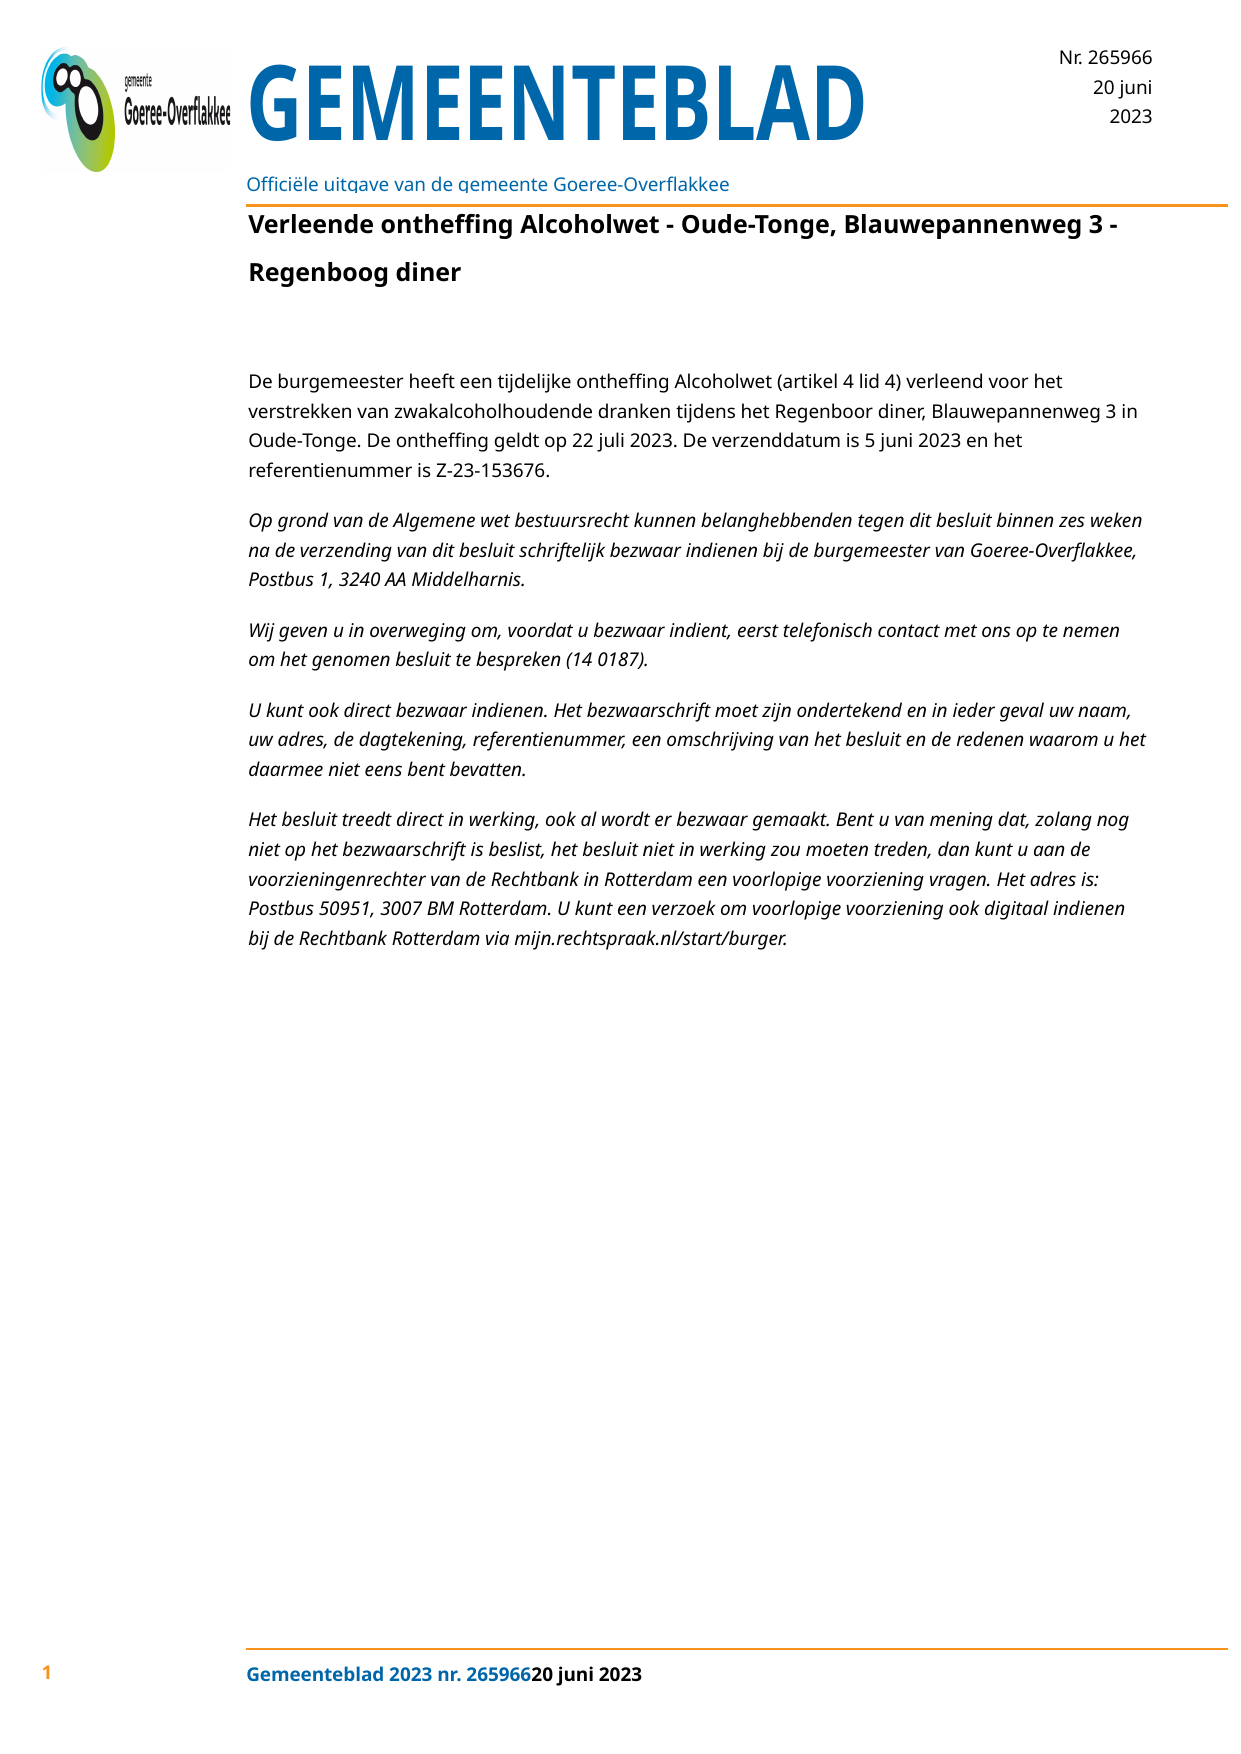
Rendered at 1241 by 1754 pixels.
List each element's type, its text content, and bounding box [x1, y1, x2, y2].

text De burgemeester heeft een tijdelijke ontheffing Alcoholwet (artikel 4 lid 4) verleend voor het verstrekken van zwakalcoholhoudende dranken tijdens het Regenboor diner, Blauwepannenweg 3 in Oude-Tonge. De ontheffing geldt op 22 juli 2023. De verzenddatum is 5 juni 2023 en het referentienummer is Z-23-153676. [248, 368, 1152, 483]
text Het besluit treedt direct in werking, ook al wordt er bezwaar gemaakt. Bent u van mening dat, zolang nog niet op het bezwaarschrift is beslist, het besluit niet in werking zou moeten treden, dan kunt u aan de voorzieningenrechter van de Rechtbank in Rotterdam een voorlopige voorziening vragen. Het adres is: Postbus 50951, 3007 BM Rotterdam. U kunt een verzoek om voorlopige voorziening ook digitaal indienen bij de Rechtbank Rotterdam via mijn.rechtspraak.nl/start/burger. [248, 807, 1152, 951]
text Verleende ontheffing Alcoholwet - Oude-Tonge, Blauwepannenweg 3 - Regenboog diner [248, 207, 1152, 288]
text Wij geven u in overweging om, voordat u bezwaar indient, eerst telefonisch contact met ons op te nemen om het genomen besluit te bespreken (14 0187). [248, 617, 1152, 672]
text Op grond van de Algemene wet bestuursrecht kunnen belanghebbenden tegen dit besluit binnen zes weken na de verzending van dit besluit schriftelijk bezwaar indienen bij de burgemeester van Goeree-Overflakkee, Postbus 1, 3240 AA Middelharnis. [248, 507, 1152, 592]
text U kunt ook direct bezwaar indienen. Het bezwaarschrift moet zijn ondertekend en in ieder geval uw naam, uw adres, de dagtekening, referentienummer, een omschrijving van het besluit en de redenen waarom u het daarmee niet eens bent bevatten. [248, 697, 1152, 782]
picture [41, 47, 231, 172]
